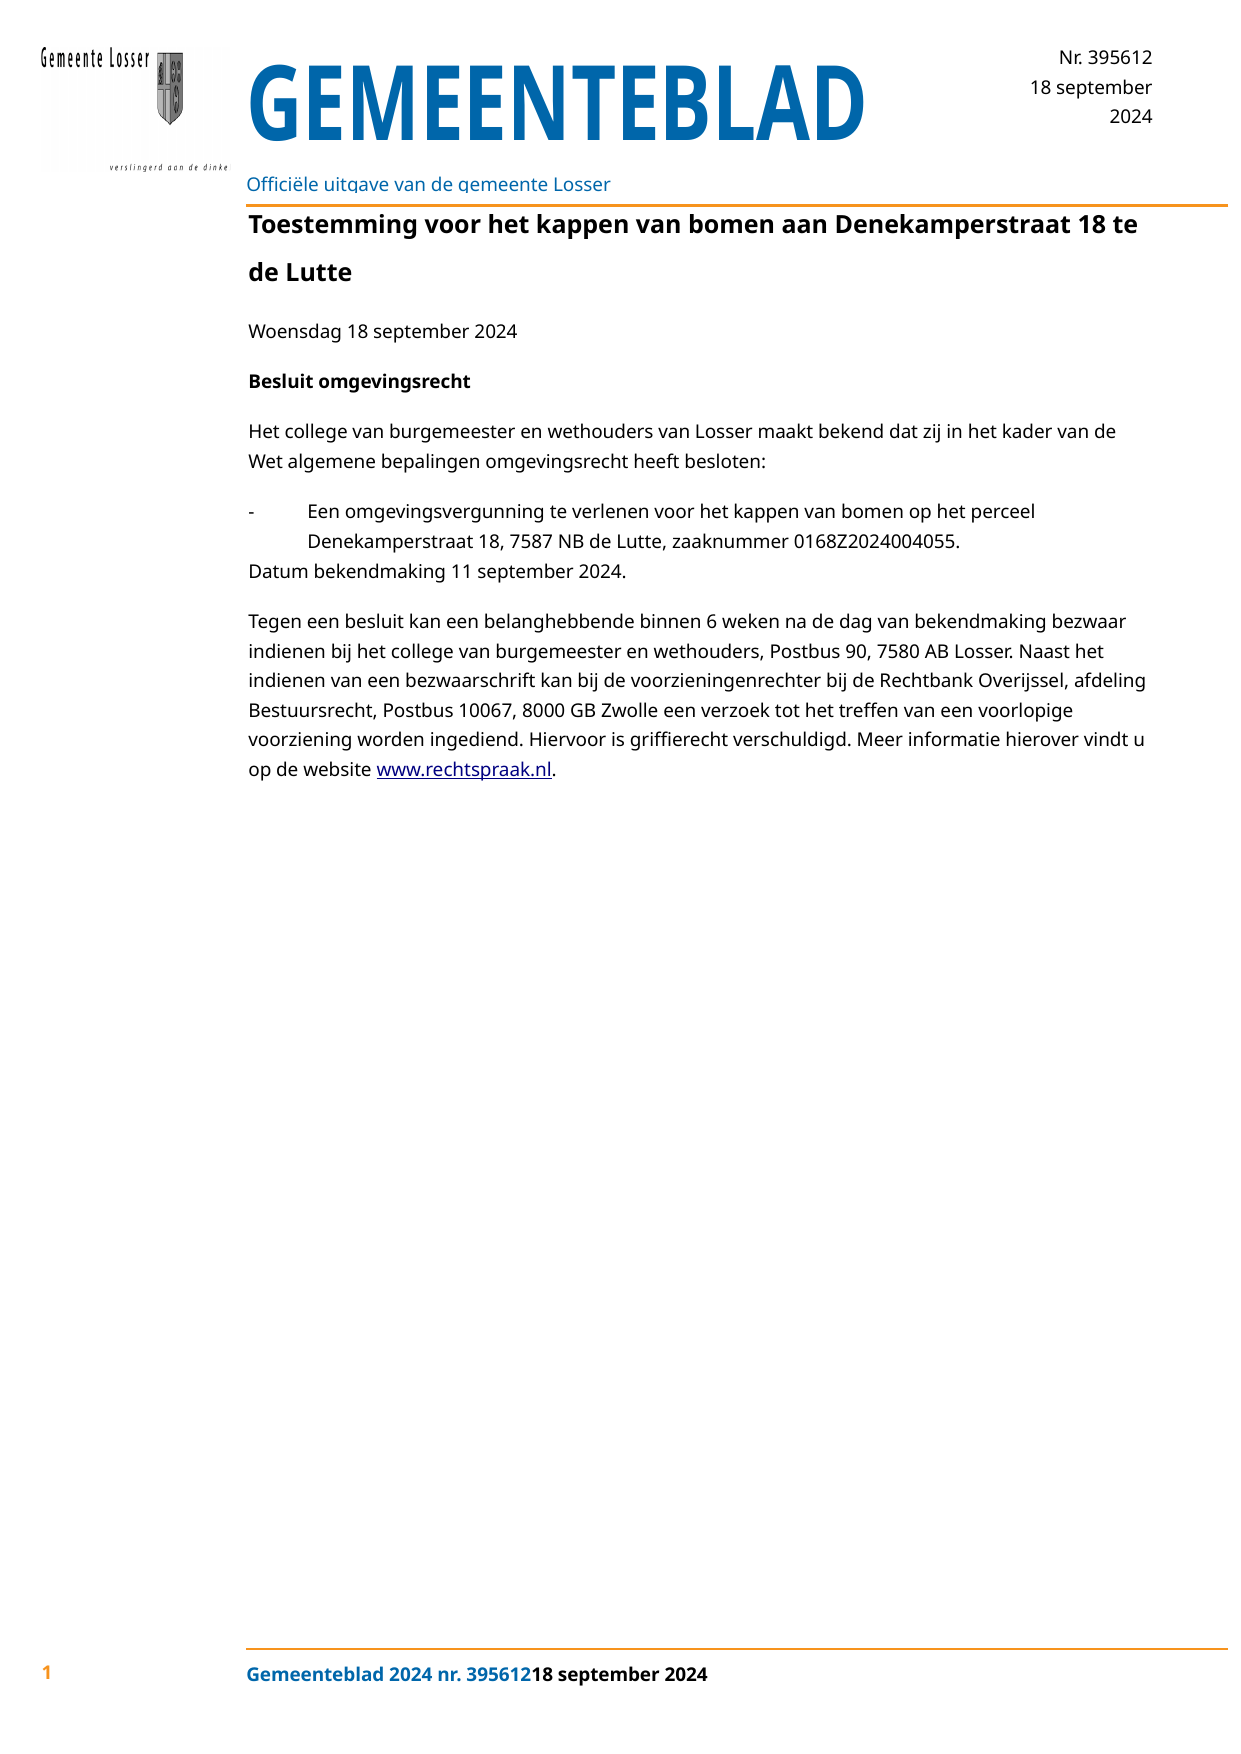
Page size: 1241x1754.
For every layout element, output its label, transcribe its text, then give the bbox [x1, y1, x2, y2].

text Besluit omgevingsrecht [248, 368, 1152, 394]
text Woensdag 18 september 2024 [248, 318, 1152, 344]
list Een omgevingsvergunning te verlenen voor het kappen van bomen op het perceel Denekamperstraat 18, 7587 NB de Lutte, zaaknummer 0168Z2024004055. [248, 499, 1152, 554]
text Tegen een besluit kan een belanghebbende binnen 6 weken na de dag van bekendmaking bezwaar indienen bij het college van burgemeester en wethouders, Postbus 90, 7580 AB Losser. Naast het indienen van een bezwaarschrift kan bij de voorzieningenrechter bij de Rechtbank Overijssel, afdeling Bestuursrecht, Postbus 10067, 8000 GB Zwolle een verzoek tot het treffen van een voorlopige voorziening worden ingediend. Hiervoor is griffierecht verschuldigd. Meer informatie hierover vindt u op de website www.rechtspraak.nl. [248, 608, 1152, 782]
text Datum bekendmaking 11 september 2024. [248, 558, 1152, 584]
picture [41, 47, 231, 172]
text Het college van burgemeester en wethouders van Losser maakt bekend dat zij in het kader van de Wet algemene bepalingen omgevingsrecht heeft besloten: [248, 419, 1152, 474]
text Toestemming voor het kappen van bomen aan Denekamperstraat 18 te de Lutte [248, 207, 1152, 288]
